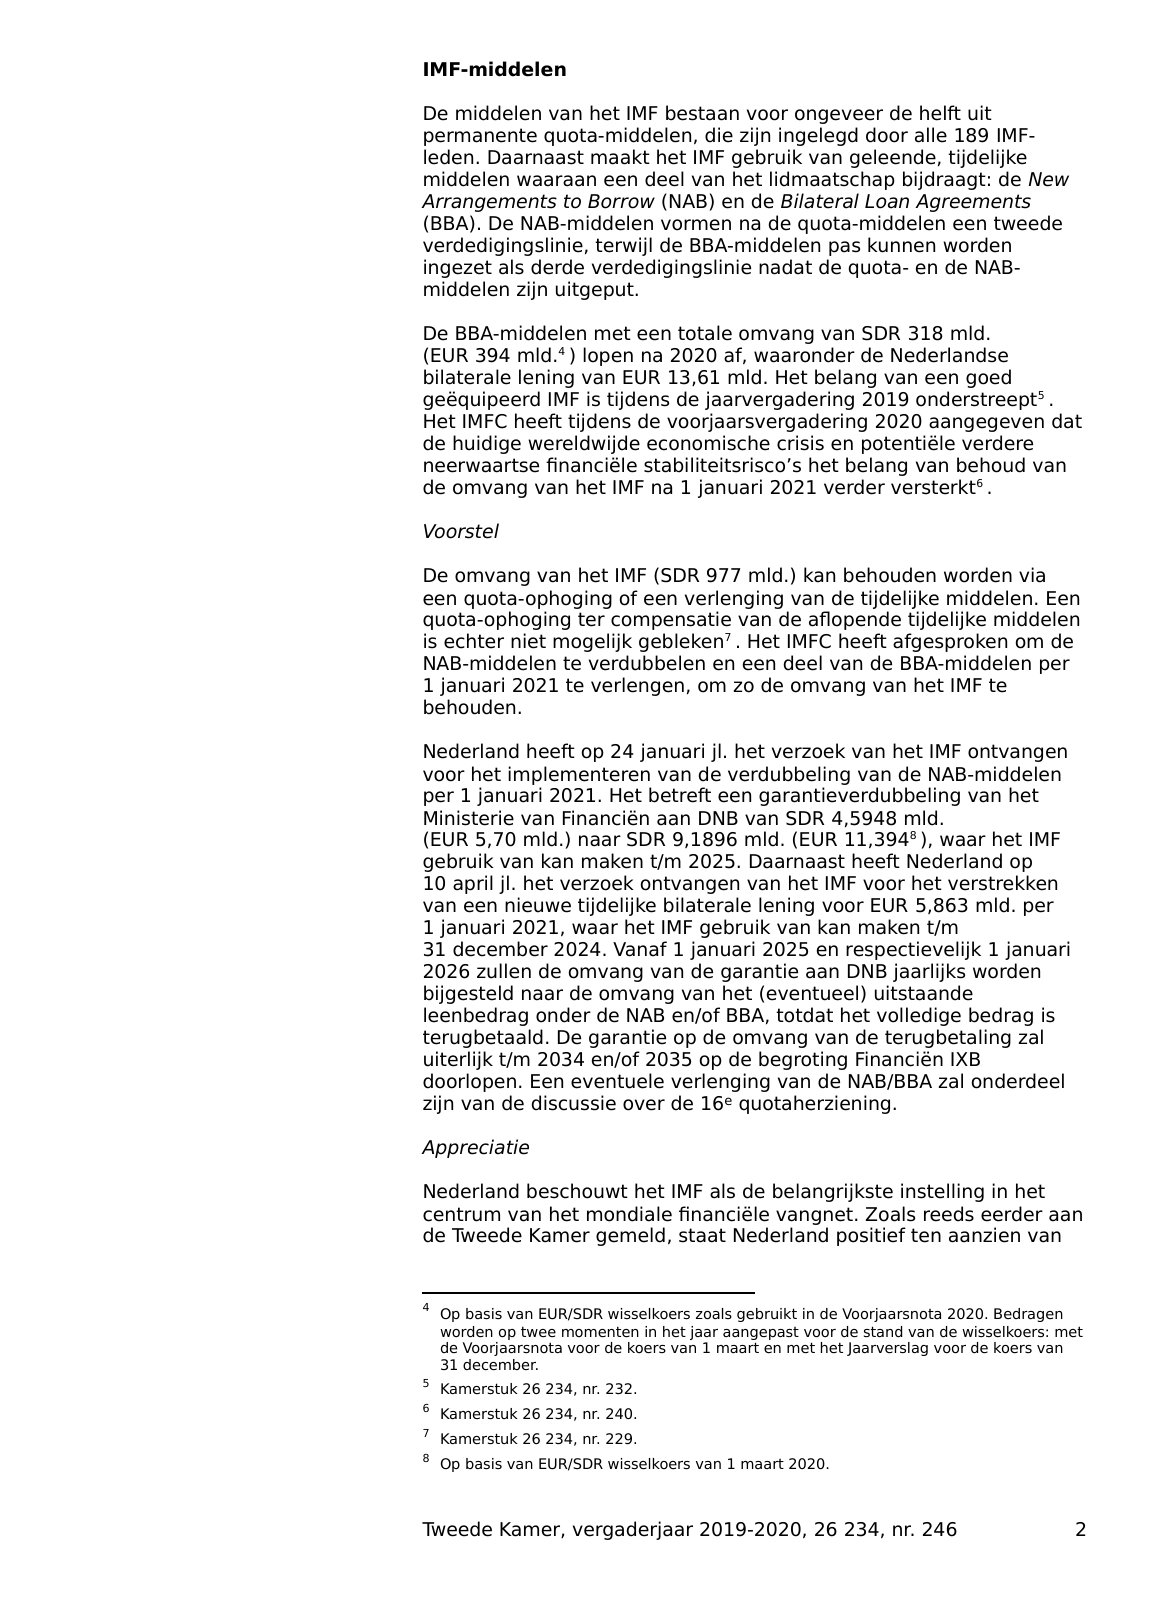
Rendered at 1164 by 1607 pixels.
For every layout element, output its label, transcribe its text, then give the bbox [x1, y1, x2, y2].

text Kamerstuk 26 234, nr. 229. [422, 1427, 1087, 1449]
subtitle Voorstel [422, 521, 1087, 543]
text Op basis van EUR/SDR wisselkoers van 1 maart 2020. [422, 1452, 1087, 1474]
text Kamerstuk 26 234, nr. 240. [422, 1402, 1087, 1424]
subtitle IMF-middelen [422, 59, 1087, 81]
text De BBA-middelen met een totale omvang van SDR 318 mld. (EUR 394 mld.) lopen na 2020 af, waaronder de Nederlandse bilaterale lening van EUR 13,61 mld. Het belang van een goed geëquipeerd IMF is tijdens de jaarvergadering 2019 onderstreept. Het IMFC heeft tijdens de voorjaarsvergadering 2020 aangegeven dat de huidige wereldwijde economische crisis en potentiële verdere neerwaartse financiële stabiliteitsrisco’s het belang van behoud van de omvang van het IMF na 1 januari 2021 verder versterkt. [422, 323, 1087, 499]
text Nederland beschouwt het IMF als de belangrijkste instelling in het centrum van het mondiale financiële vangnet. Zoals reeds eerder aan de Tweede Kamer gemeld, staat Nederland positief ten aanzien van [422, 1181, 1087, 1247]
text De omvang van het IMF (SDR 977 mld.) kan behouden worden via een quota-ophoging of een verlenging van de tijdelijke middelen. Een quota-ophoging ter compensatie van de aflopende tijdelijke middelen is echter niet mogelijk gebleken. Het IMFC heeft afgesproken om de NAB-middelen te verdubbelen en een deel van de BBA-middelen per 1 januari 2021 te verlengen, om zo de omvang van het IMF te behouden. [422, 565, 1087, 719]
text Op basis van EUR/SDR wisselkoers zoals gebruikt in de Voorjaarsnota 2020. Bedragen worden op twee momenten in het jaar aangepast voor de stand van de wisselkoers: met de Voorjaarsnota voor de koers van 1 maart en met het Jaarverslag voor de koers van 31 december. [422, 1302, 1087, 1374]
text De middelen van het IMF bestaan voor ongeveer de helft uit permanente quota-middelen, die zijn ingelegd door alle 189 IMF-leden. Daarnaast maakt het IMF gebruik van geleende, tijdelijke middelen waaraan een deel van het lidmaatschap bijdraagt: de New Arrangements to Borrow (NAB) en de Bilateral Loan Agreements (BBA). De NAB-middelen vormen na de quota-middelen een tweede verdedigingslinie, terwijl de BBA-middelen pas kunnen worden ingezet als derde verdedigingslinie nadat de quota- en de NAB-middelen zijn uitgeput. [422, 103, 1087, 301]
subtitle Appreciatie [422, 1137, 1087, 1159]
text Nederland heeft op 24 januari jl. het verzoek van het IMF ontvangen voor het implementeren van de verdubbeling van de NAB-middelen per 1 januari 2021. Het betreft een garantieverdubbeling van het Ministerie van Financiën aan DNB van SDR 4,5948 mld. (EUR 5,70 mld.) naar SDR 9,1896 mld. (EUR 11,394), waar het IMF gebruik van kan maken t/m 2025. Daarnaast heeft Nederland op 10 april jl. het verzoek ontvangen van het IMF voor het verstrekken van een nieuwe tijdelijke bilaterale lening voor EUR 5,863 mld. per 1 januari 2021, waar het IMF gebruik van kan maken t/m 31 december 2024. Vanaf 1 januari 2025 en respectievelijk 1 januari 2026 zullen de omvang van de garantie aan DNB jaarlijks worden bijgesteld naar de omvang van het (eventueel) uitstaande leenbedrag onder de NAB en/of BBA, totdat het volledige bedrag is terugbetaald. De garantie op de omvang van de terugbetaling zal uiterlijk t/m 2034 en/of 2035 op de begroting Financiën IXB doorlopen. Een eventuele verlenging van de NAB/BBA zal onderdeel zijn van de discussie over de 16e quotaherziening. [422, 741, 1087, 1115]
text Kamerstuk 26 234, nr. 232. [422, 1377, 1087, 1399]
